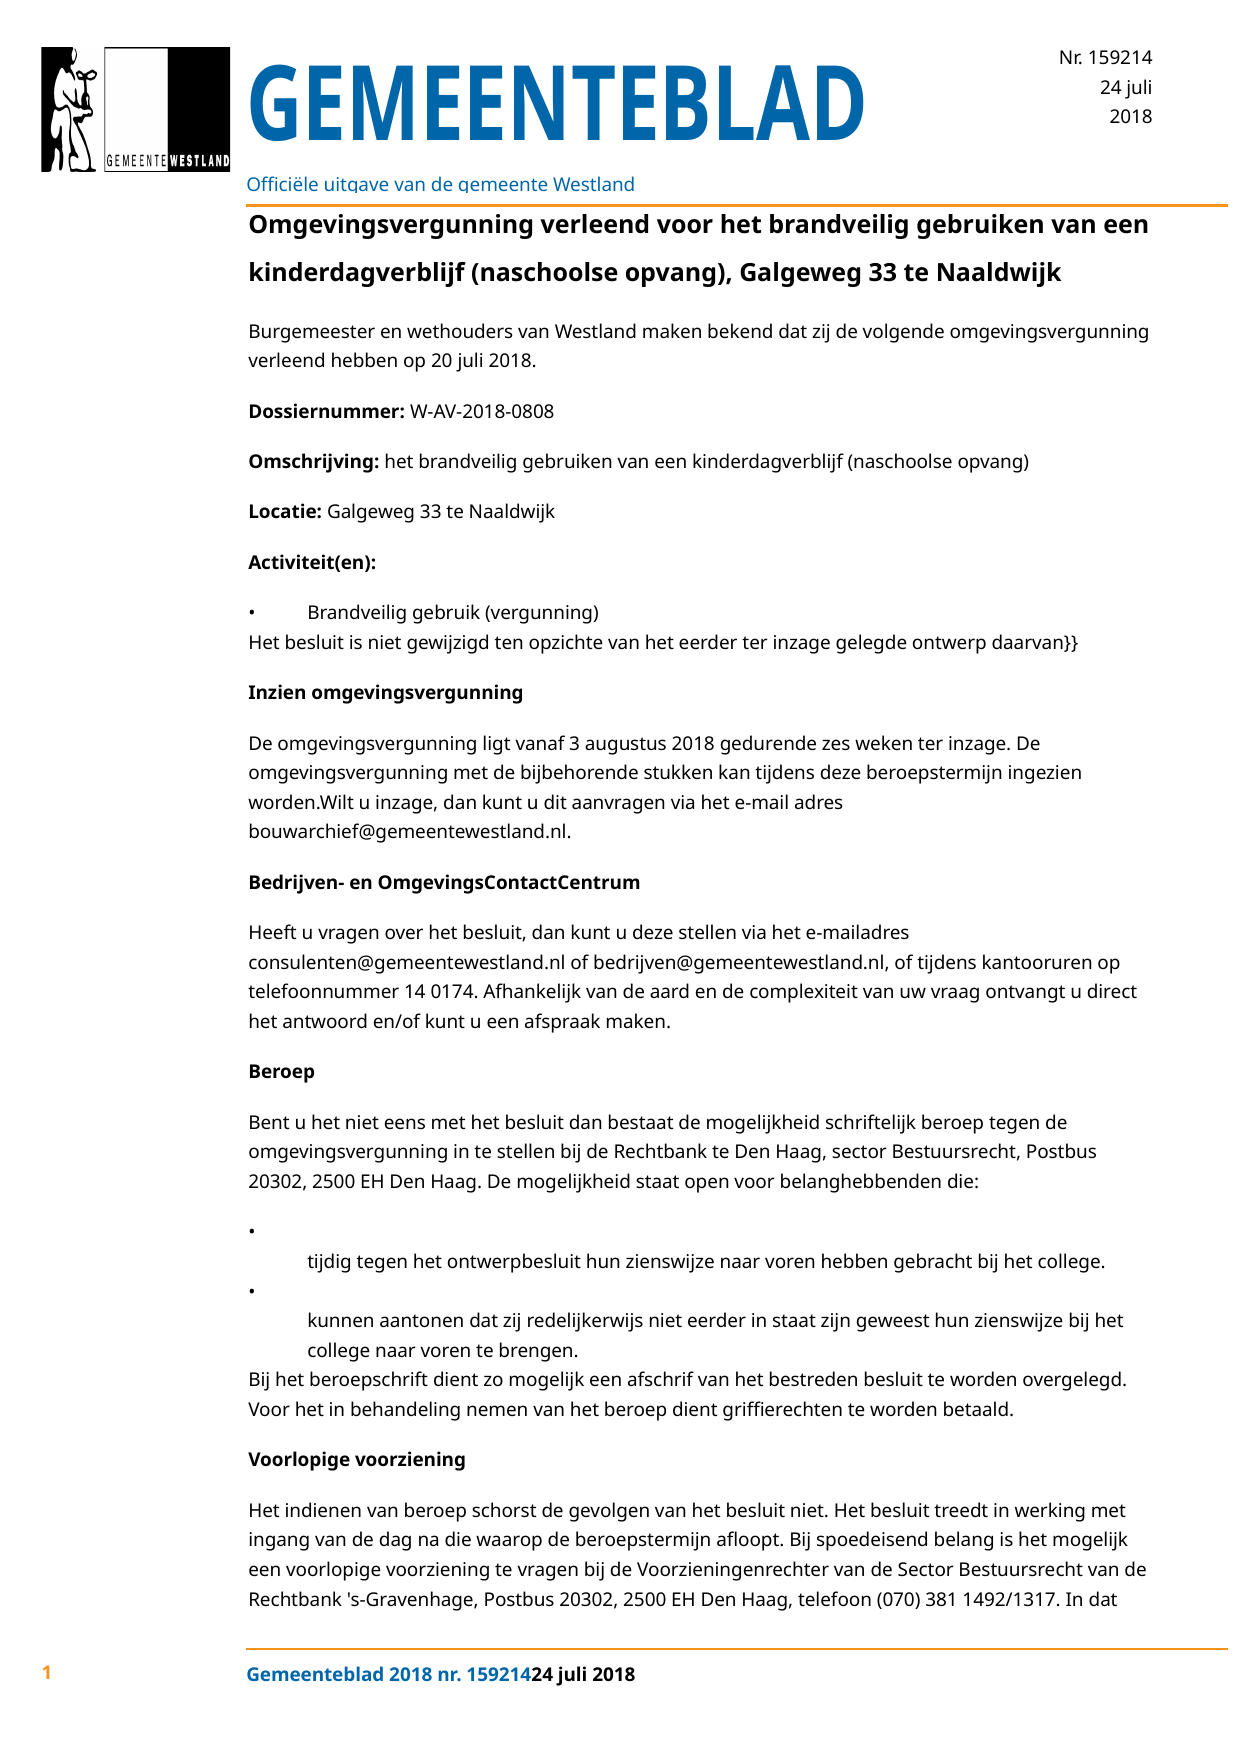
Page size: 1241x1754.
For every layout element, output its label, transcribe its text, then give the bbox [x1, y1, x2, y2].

text Activiteit(en): [248, 549, 1152, 575]
text Heeft u vragen over het besluit, dan kunt u deze stellen via het e-mailadres consulenten@gemeentewestland.nl of bedrijven@gemeentewestland.nl, of tijdens kantooruren op telefoonnummer 14 0174. Afhankelijk van de aard en de complexiteit van uw vraag ontvangt u direct het antwoord en/of kunt u een afspraak maken. [248, 919, 1152, 1034]
text Voorlopige voorziening [248, 1447, 1152, 1472]
text Het indienen van beroep schorst de gevolgen van het besluit niet. Het besluit treedt in werking met ingang van de dag na die waarop de beroepstermijn afloopt. Bij spoedeisend belang is het mogelijk een voorlopige voorziening te vragen bij de Voorzieningenrechter van de Sector Bestuursrecht van de Rechtbank 's-Gravenhage, Postbus 20302, 2500 EH Den Haag, telefoon (070) 381 1492/1317. In dat [248, 1497, 1152, 1612]
text Bij het beroepschrift dient zo mogelijk een afschrif van het bestreden besluit te worden overgelegd. Voor het in behandeling nemen van het beroep dient griffierechten te worden betaald. [248, 1367, 1152, 1422]
list tijdig tegen het ontwerpbesluit hun zienswijze naar voren hebben gebracht bij het college. [248, 1248, 1152, 1274]
text Omgevingsvergunning verleend voor het brandveilig gebruiken van een kinderdagverblijf (naschoolse opvang), Galgeweg 33 te Naaldwijk [248, 207, 1152, 288]
list kunnen aantonen dat zij redelijkerwijs niet eerder in staat zijn geweest hun zienswijze bij het college naar voren te brengen. [248, 1307, 1152, 1363]
list Brandveilig gebruik (vergunning) [248, 599, 1152, 625]
text Locatie: Galgeweg 33 te Naaldwijk [248, 499, 1152, 524]
text Omschrijving: het brandveilig gebruiken van een kinderdagverblijf (naschoolse opvang) [248, 448, 1152, 474]
text Beroep [248, 1059, 1152, 1084]
text Burgemeester en wethouders van Westland maken bekend dat zij de volgende omgevingsvergunning verleend hebben op 20 juli 2018. [248, 318, 1152, 373]
picture [41, 47, 231, 172]
text De omgevingsvergunning ligt vanaf 3 augustus 2018 gedurende zes weken ter inzage. De omgevingsvergunning met de bijbehorende stukken kan tijdens deze beroepstermijn ingezien worden.Wilt u inzage, dan kunt u dit aanvragen via het e-mail adres bouwarchief@gemeentewestland.nl. [248, 730, 1152, 844]
text Bent u het niet eens met het besluit dan bestaat de mogelijkheid schriftelijk beroep tegen de omgevingsvergunning in te stellen bij de Rechtbank te Den Haag, sector Bestuursrecht, Postbus 20302, 2500 EH Den Haag. De mogelijkheid staat open voor belanghebbenden die: [248, 1109, 1152, 1194]
text Inzien omgevingsvergunning [248, 679, 1152, 705]
text Dossiernummer: W-AV-2018-0808 [248, 398, 1152, 424]
text Het besluit is niet gewijzigd ten opzichte van het eerder ter inzage gelegde ontwerp daarvan}} [248, 629, 1152, 655]
text Bedrijven- en OmgevingsContactCentrum [248, 869, 1152, 895]
